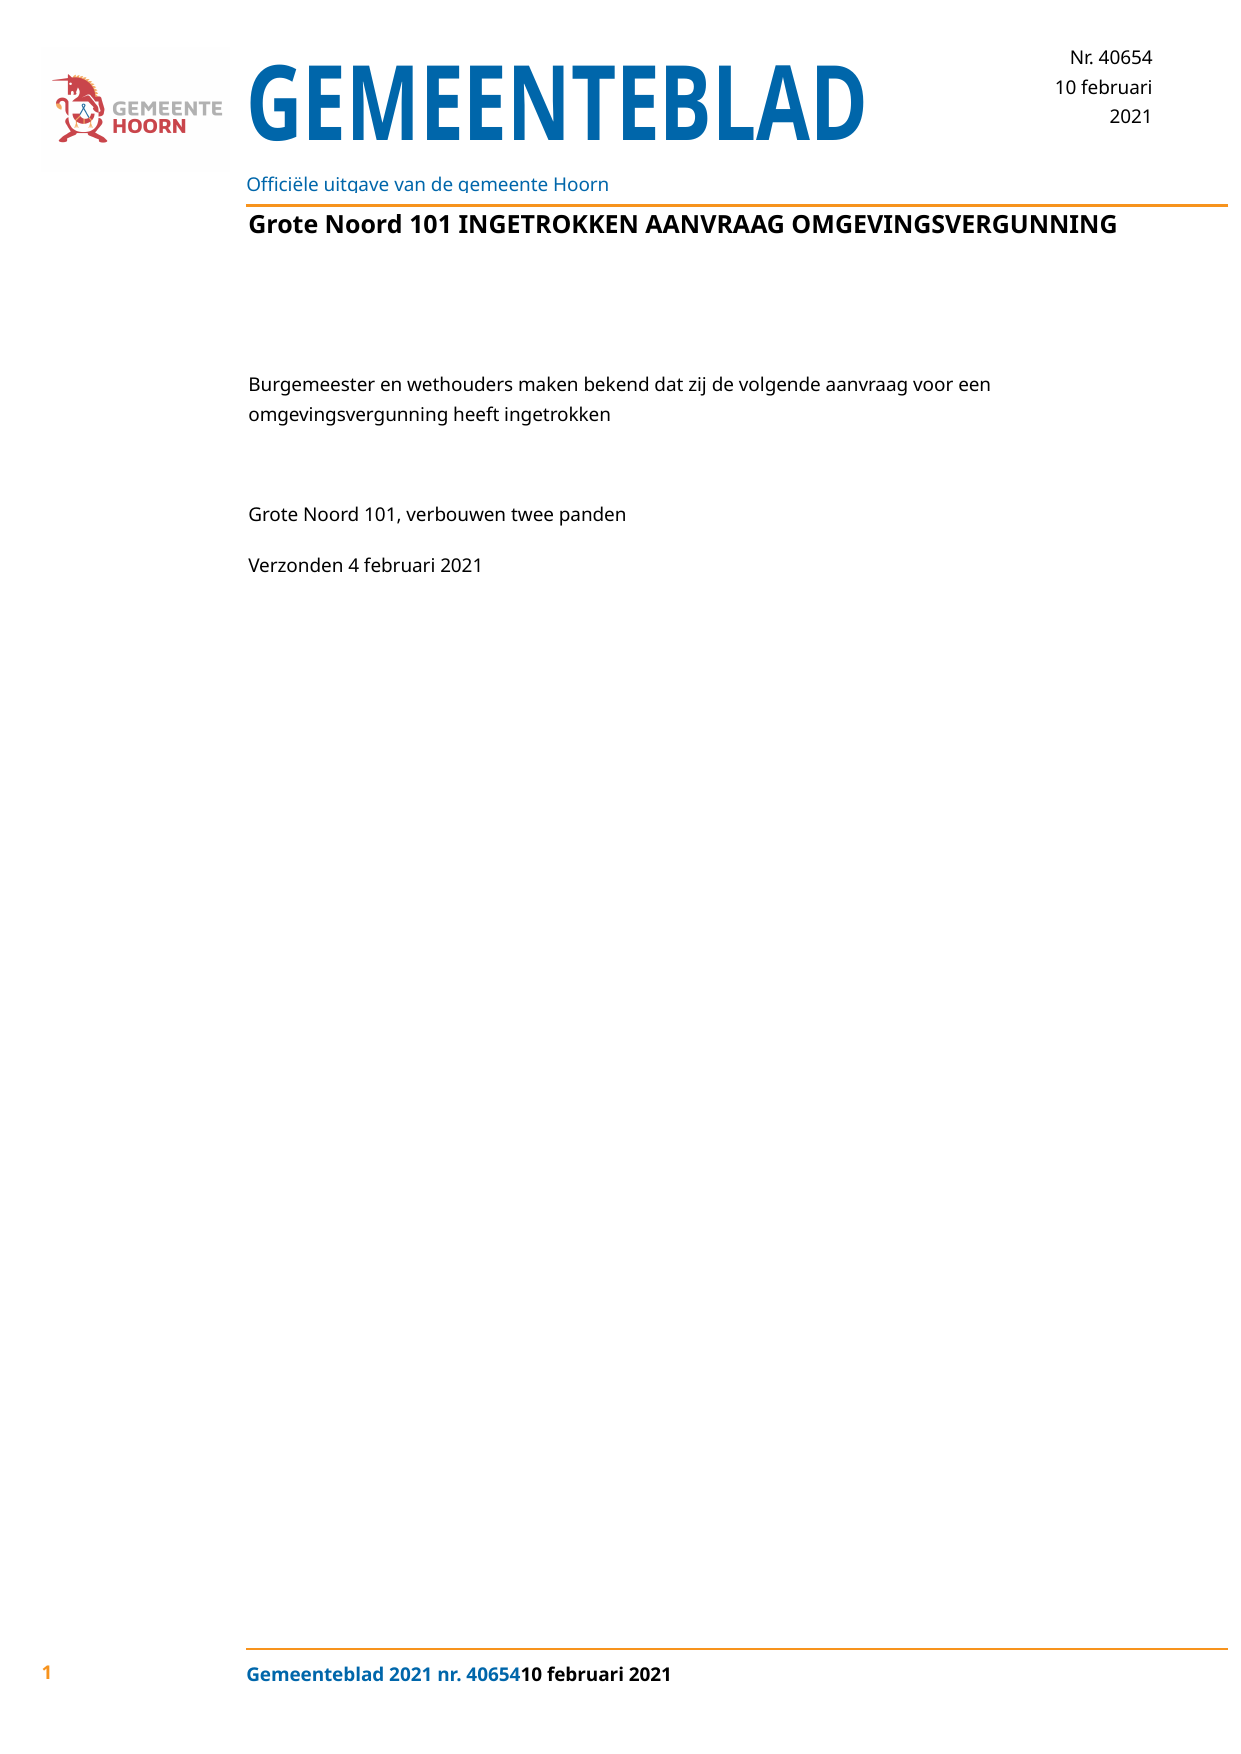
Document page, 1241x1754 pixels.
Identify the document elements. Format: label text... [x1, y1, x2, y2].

text Verzonden 4 februari 2021 [248, 552, 1152, 578]
text Grote Noord 101, verbouwen twee panden [248, 502, 1152, 527]
text Burgemeester en wethouders maken bekend dat zij de volgende aanvraag voor een omgevingsvergunning heeft ingetrokken [248, 371, 1152, 426]
picture [41, 47, 231, 172]
text Grote Noord 101 INGETROKKEN AANVRAAG OMGEVINGSVERGUNNING [248, 207, 1152, 241]
